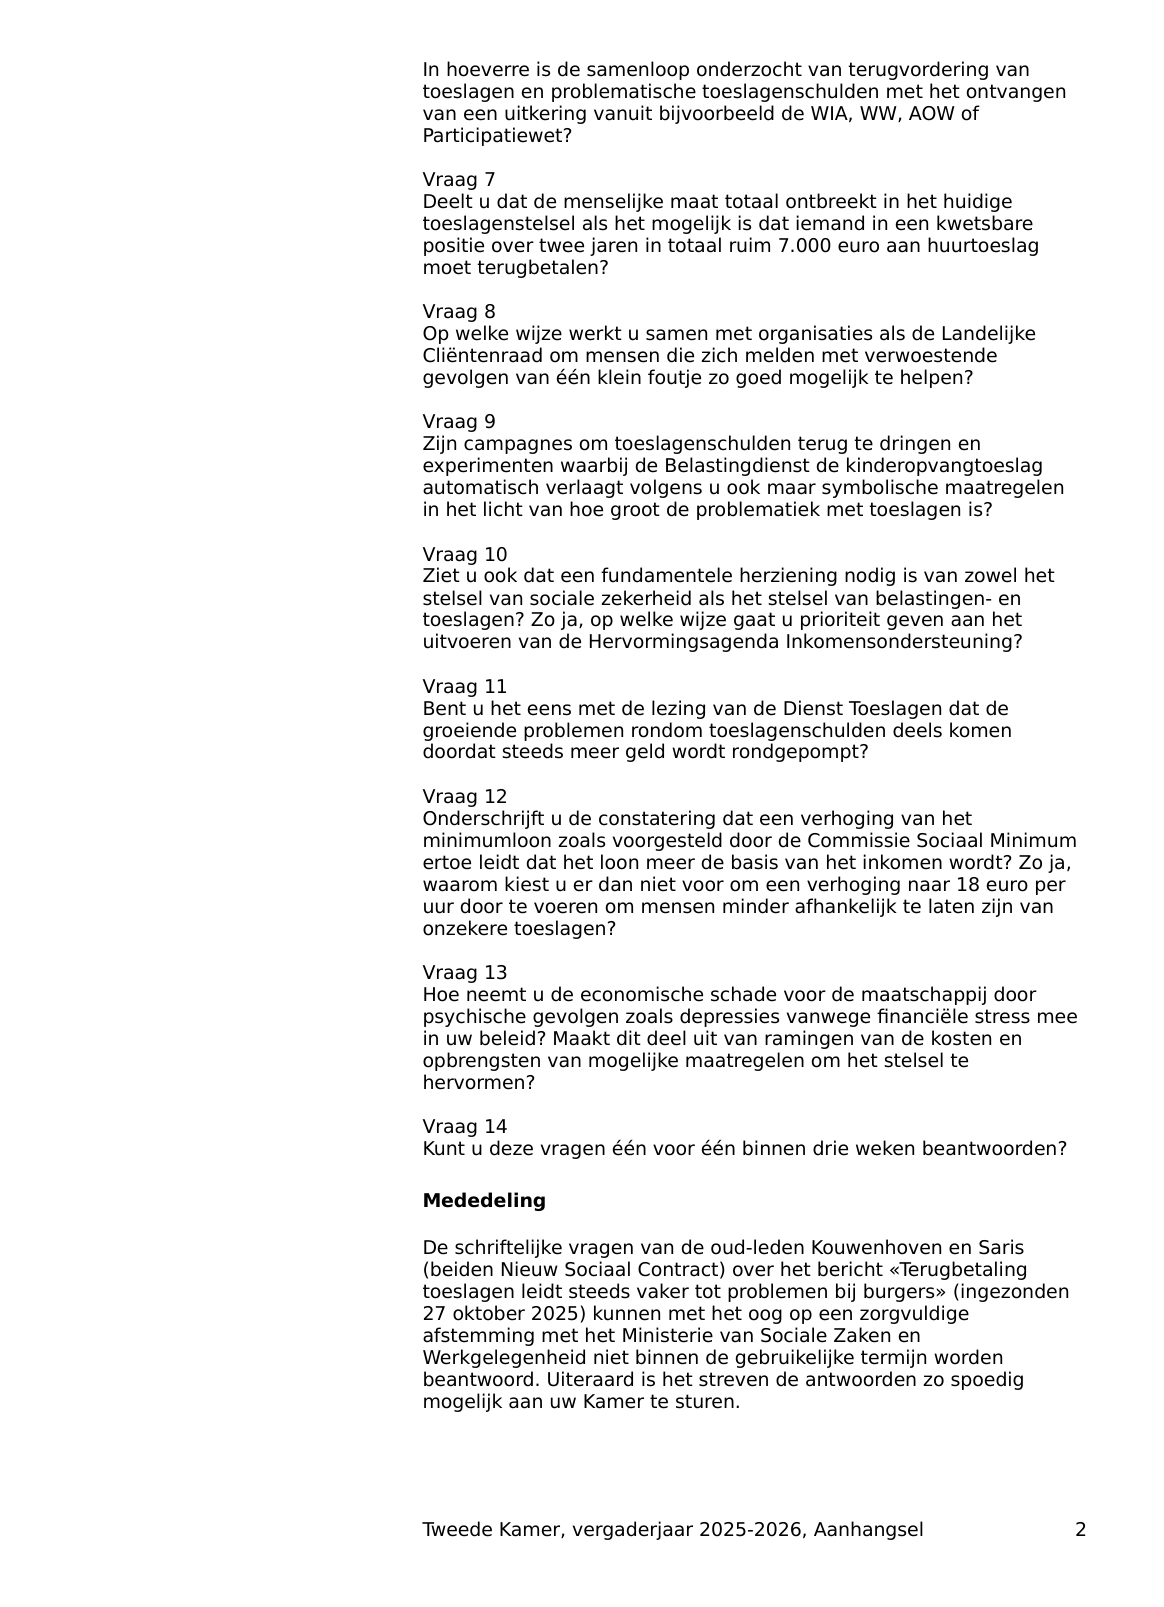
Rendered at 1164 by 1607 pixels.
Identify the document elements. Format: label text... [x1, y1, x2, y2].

text Deelt u dat de menselijke maat totaal ontbreekt in het huidige toeslagenstelsel als het mogelijk is dat iemand in een kwetsbare positie over twee jaren in totaal ruim 7.000 euro aan huurtoeslag moet terugbetalen? [422, 191, 1087, 279]
text De schriftelijke vragen van de oud-leden Kouwenhoven en Saris (beiden Nieuw Sociaal Contract) over het bericht «Terugbetaling toeslagen leidt steeds vaker tot problemen bij burgers» (ingezonden 27 oktober 2025) kunnen met het oog op een zorgvuldige afstemming met het Ministerie van Sociale Zaken en Werkgelegenheid niet binnen de gebruikelijke termijn worden beantwoord. Uiteraard is het streven de antwoorden zo spoedig mogelijk aan uw Kamer te sturen. [422, 1237, 1087, 1412]
text Ziet u ook dat een fundamentele herziening nodig is van zowel het stelsel van sociale zekerheid als het stelsel van belastingen- en toeslagen? Zo ja, op welke wijze gaat u prioriteit geven aan het uitvoeren van de Hervormingsagenda Inkomensondersteuning? [422, 565, 1087, 653]
text Op welke wijze werkt u samen met organisaties als de Landelijke Cliëntenraad om mensen die zich melden met verwoestende gevolgen van één klein foutje zo goed mogelijk te helpen? [422, 323, 1087, 389]
text Zijn campagnes om toeslagenschulden terug te dringen en experimenten waarbij de Belastingdienst de kinderopvangtoeslag automatisch verlaagt volgens u ook maar symbolische maatregelen in het licht van hoe groot de problematiek met toeslagen is? [422, 433, 1087, 521]
text Vraag 13 [422, 962, 1087, 984]
text In hoeverre is de samenloop onderzocht van terugvordering van toeslagen en problematische toeslagenschulden met het ontvangen van een uitkering vanuit bijvoorbeeld de WIA, WW, AOW of Participatiewet? [422, 59, 1087, 147]
text Onderschrijft u de constatering dat een verhoging van het minimumloon zoals voorgesteld door de Commissie Sociaal Minimum ertoe leidt dat het loon meer de basis van het inkomen wordt? Zo ja, waarom kiest u er dan niet voor om een verhoging naar 18 euro per uur door te voeren om mensen minder afhankelijk te laten zijn van onzekere toeslagen? [422, 808, 1087, 939]
text Bent u het eens met de lezing van de Dienst Toeslagen dat de groeiende problemen rondom toeslagenschulden deels komen doordat steeds meer geld wordt rondgepompt? [422, 697, 1087, 763]
text Vraag 9 [422, 411, 1087, 433]
text Vraag 12 [422, 786, 1087, 808]
subtitle Mededeling [422, 1190, 1087, 1212]
text Vraag 14 [422, 1116, 1087, 1138]
text Vraag 11 [422, 676, 1087, 697]
text Kunt u deze vragen één voor één binnen drie weken beantwoorden? [422, 1138, 1087, 1160]
text Hoe neemt u de economische schade voor de maatschappij door psychische gevolgen zoals depressies vanwege financiële stress mee in uw beleid? Maakt dit deel uit van ramingen van de kosten en opbrengsten van mogelijke maatregelen om het stelsel te hervormen? [422, 984, 1087, 1093]
text Vraag 8 [422, 301, 1087, 323]
text Vraag 10 [422, 543, 1087, 565]
text Vraag 7 [422, 169, 1087, 191]
